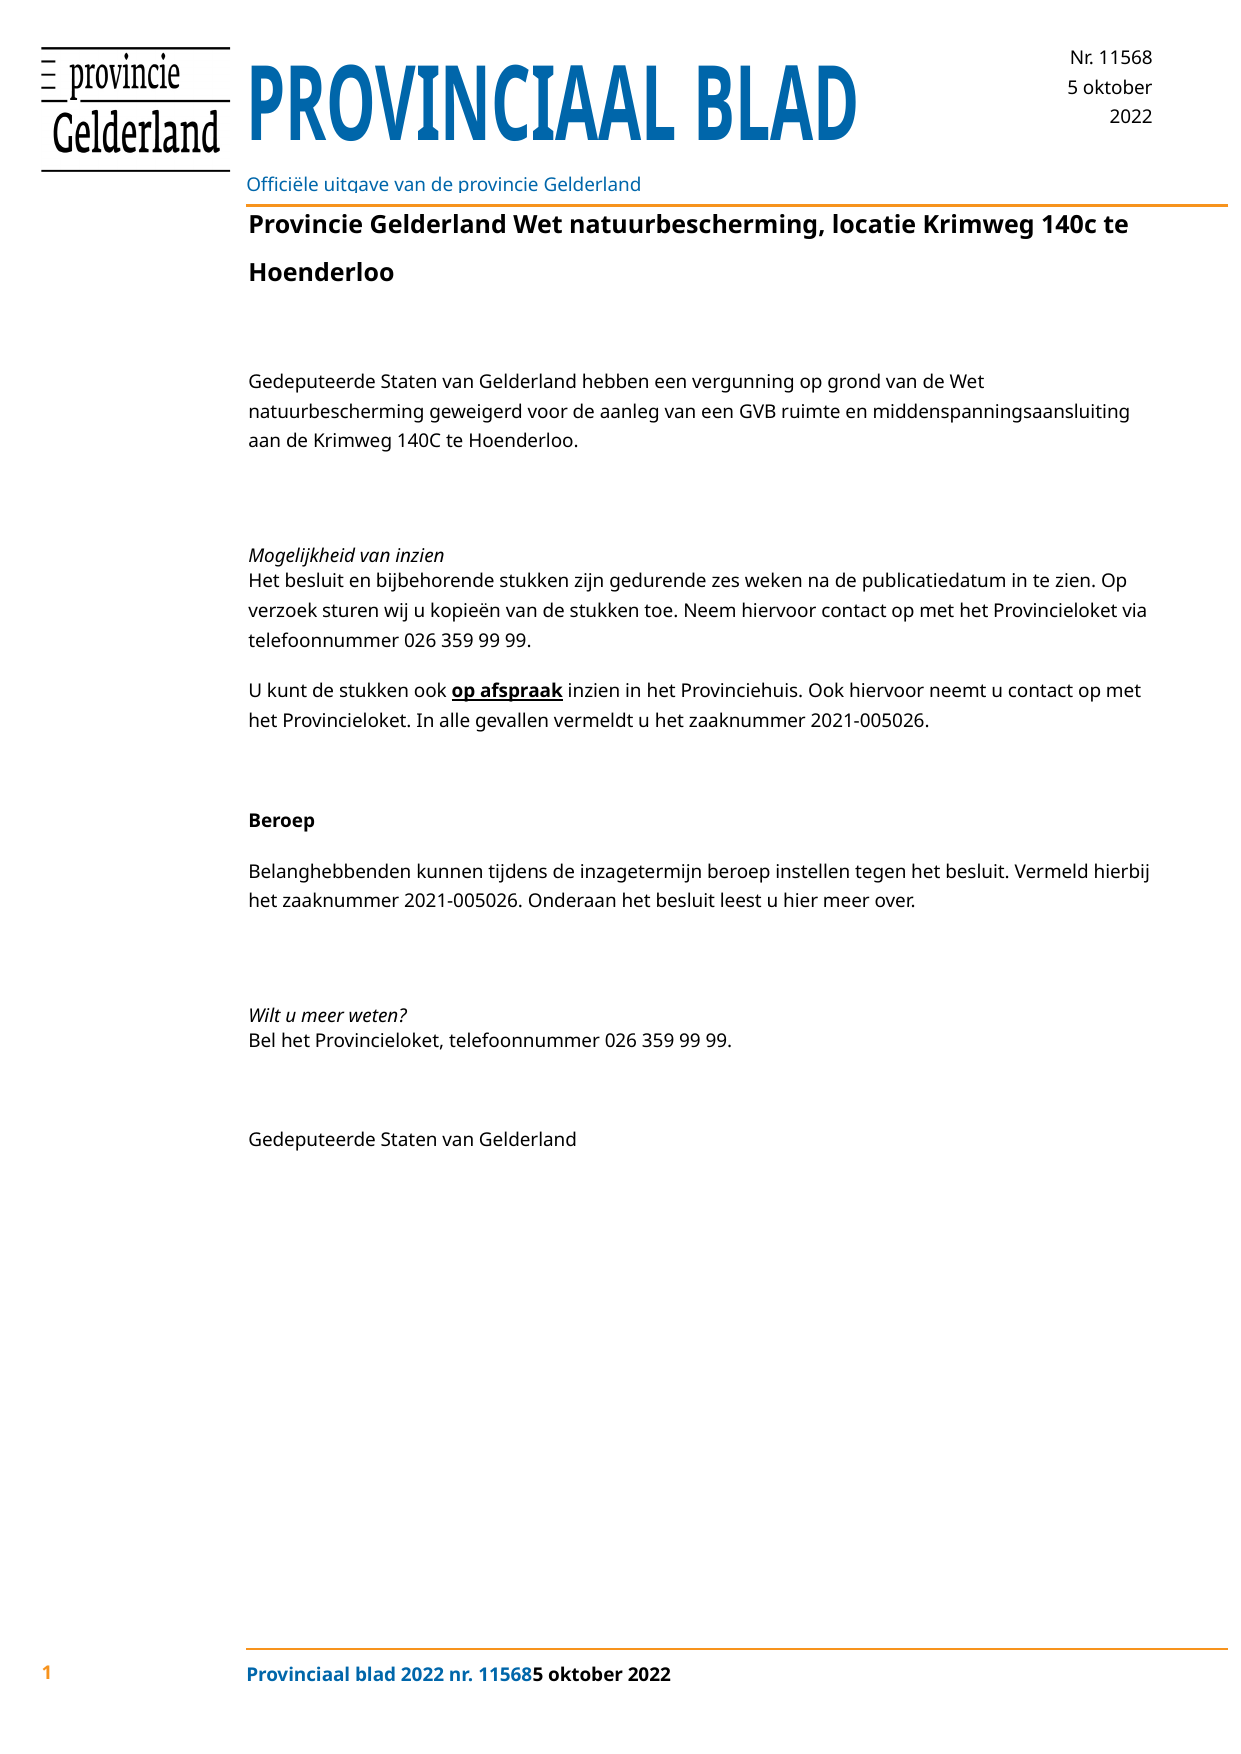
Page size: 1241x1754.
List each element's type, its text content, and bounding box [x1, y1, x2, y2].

text Wilt u meer weten? [248, 1002, 1152, 1028]
text Gedeputeerde Staten van Gelderland hebben een vergunning op grond van de Wet natuurbescherming geweigerd voor de aanleg van een GVB ruimte en middenspanningsaansluiting aan de Krimweg 140C te Hoenderloo. [248, 368, 1152, 453]
text Provincie Gelderland Wet natuurbescherming, locatie Krimweg 140c te Hoenderloo [248, 207, 1152, 288]
text Belanghebbenden kunnen tijdens de inzagetermijn beroep instellen tegen het besluit. Vermeld hierbij het zaaknummer 2021-005026. Onderaan het besluit leest u hier meer over. [248, 858, 1152, 913]
picture [41, 47, 231, 172]
text Mogelijkheid van inzien [248, 542, 1152, 568]
text Bel het Provincieloket, telefoonnummer 026 359 99 99. [248, 1028, 1152, 1053]
text U kunt de stukken ook op afspraak inzien in het Provinciehuis. Ook hiervoor neemt u contact op met het Provincieloket. In alle gevallen vermeldt u het zaaknummer 2021-005026. [248, 677, 1152, 732]
text Beroep [248, 808, 1152, 833]
text Gedeputeerde Staten van Gelderland [248, 1126, 1152, 1152]
text Het besluit en bijbehorende stukken zijn gedurende zes weken na de publicatiedatum in te zien. Op verzoek sturen wij u kopieën van de stukken toe. Neem hiervoor contact op met het Provincieloket via telefoonnummer 026 359 99 99. [248, 568, 1152, 652]
